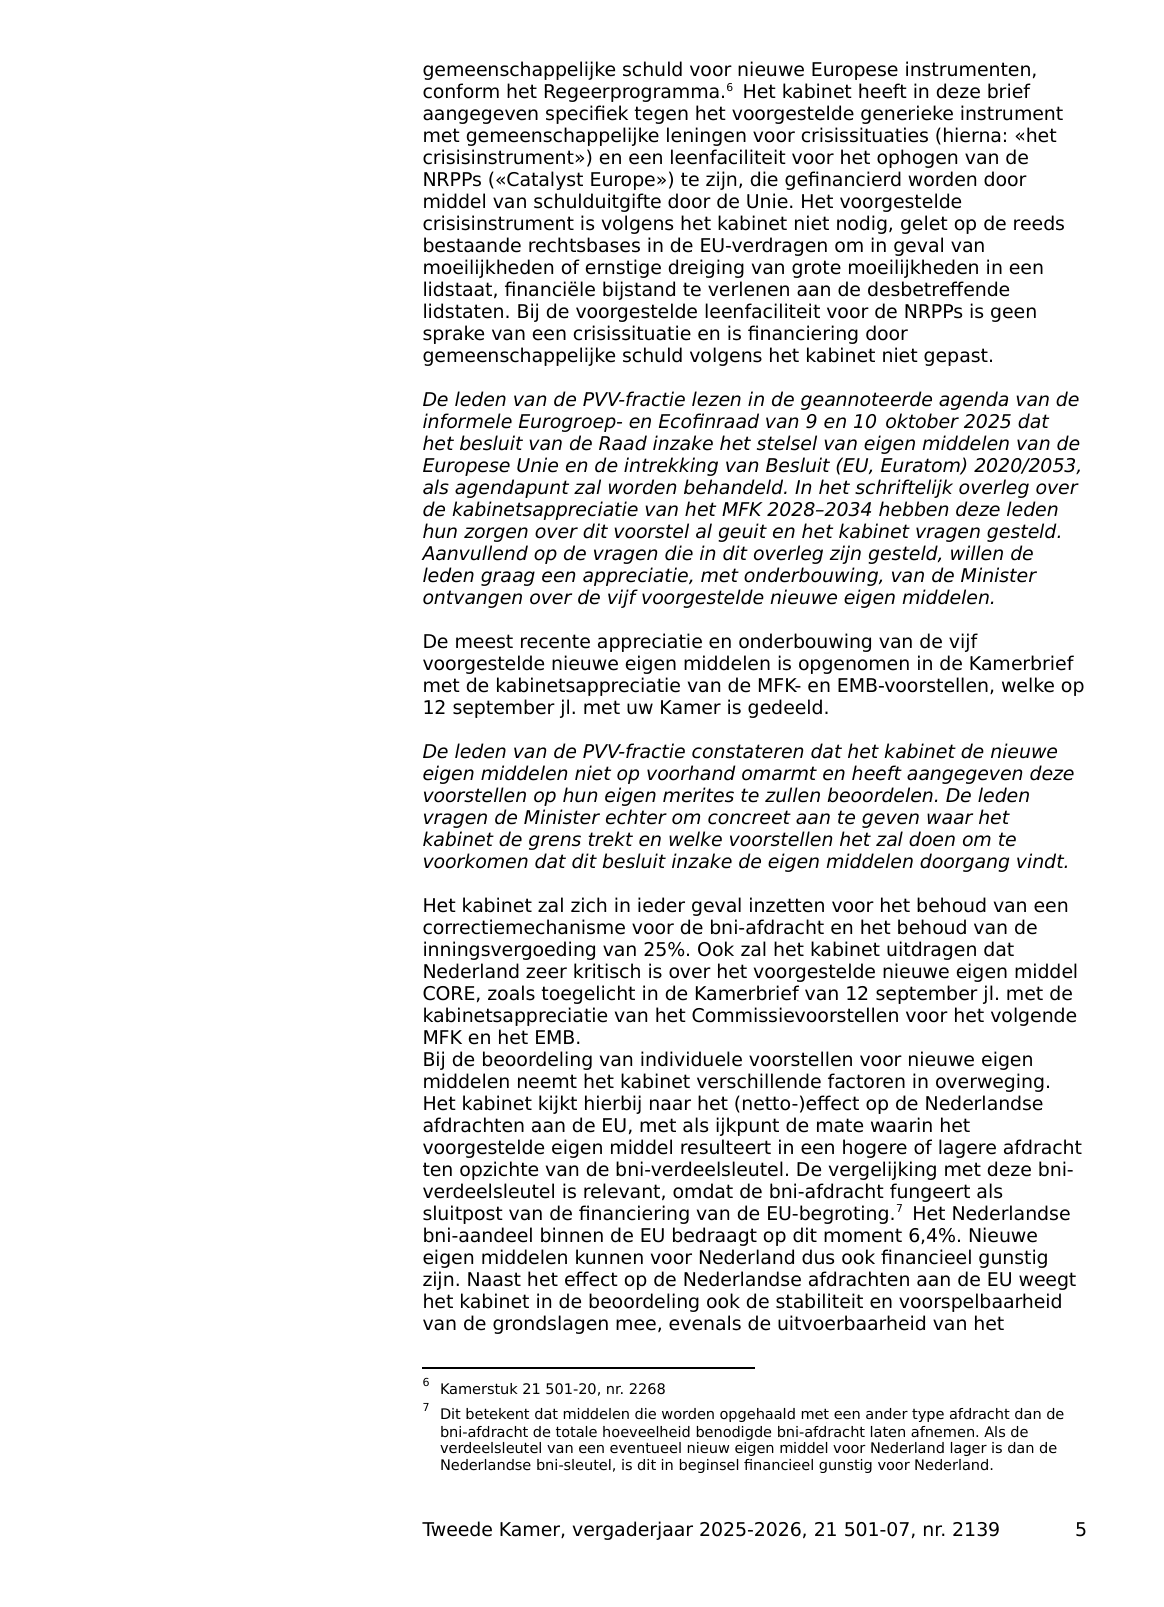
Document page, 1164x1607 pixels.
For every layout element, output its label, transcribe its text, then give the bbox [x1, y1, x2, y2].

text Kamerstuk 21 501-20, nr. 2268 [422, 1377, 1087, 1399]
text De leden van de PVV-fractie lezen in de geannoteerde agenda van de informele Eurogroep- en Ecofinraad van 9 en 10 oktober 2025 dat het besluit van de Raad inzake het stelsel van eigen middelen van de Europese Unie en de intrekking van Besluit (EU, Euratom) 2020/2053, als agendapunt zal worden behandeld. In het schriftelijk overleg over de kabinetsappreciatie van het MFK 2028–2034 hebben deze leden hun zorgen over dit voorstel al geuit en het kabinet vragen gesteld. Aanvullend op de vragen die in dit overleg zijn gesteld, willen de leden graag een appreciatie, met onderbouwing, van de Minister ontvangen over de vijf voorgestelde nieuwe eigen middelen. [422, 389, 1087, 609]
text Dit betekent dat middelen die worden opgehaald met een ander type afdracht dan de bni-afdracht de totale hoeveelheid benodigde bni-afdracht laten afnemen. Als de verdeelsleutel van een eventueel nieuw eigen middel voor Nederland lager is dan de Nederlandse bni-sleutel, is dit in beginsel financieel gunstig voor Nederland. [422, 1402, 1087, 1474]
text Bij de beoordeling van individuele voorstellen voor nieuwe eigen middelen neemt het kabinet verschillende factoren in overweging. Het kabinet kijkt hierbij naar het (netto-)effect op de Nederlandse afdrachten aan de EU, met als ijkpunt de mate waarin het voorgestelde eigen middel resulteert in een hogere of lagere afdracht ten opzichte van de bni-verdeelsleutel. De vergelijking met deze bni-verdeelsleutel is relevant, omdat de bni-afdracht fungeert als sluitpost van de financiering van de EU-begroting. Het Nederlandse bni-aandeel binnen de EU bedraagt op dit moment 6,4%. Nieuwe eigen middelen kunnen voor Nederland dus ook financieel gunstig zijn. Naast het effect op de Nederlandse afdrachten aan de EU weegt het kabinet in de beoordeling ook de stabiliteit en voorspelbaarheid van de grondslagen mee, evenals de uitvoerbaarheid van het [422, 1049, 1087, 1335]
text De leden van de PVV-fractie constateren dat het kabinet de nieuwe eigen middelen niet op voorhand omarmt en heeft aangegeven deze voorstellen op hun eigen merites te zullen beoordelen. De leden vragen de Minister echter om concreet aan te geven waar het kabinet de grens trekt en welke voorstellen het zal doen om te voorkomen dat dit besluit inzake de eigen middelen doorgang vindt. [422, 741, 1087, 873]
text Het kabinet zal zich in ieder geval inzetten voor het behoud van een correctiemechanisme voor de bni-afdracht en het behoud van de inningsvergoeding van 25%. Ook zal het kabinet uitdragen dat Nederland zeer kritisch is over het voorgestelde nieuwe eigen middel CORE, zoals toegelicht in de Kamerbrief van 12 september jl. met de kabinetsappreciatie van het Commissievoorstellen voor het volgende MFK en het EMB. [422, 895, 1087, 1049]
text De meest recente appreciatie en onderbouwing van de vijf voorgestelde nieuwe eigen middelen is opgenomen in de Kamerbrief met de kabinetsappreciatie van de MFK- en EMB-voorstellen, welke op 12 september jl. met uw Kamer is gedeeld. [422, 631, 1087, 719]
text gemeenschappelijke schuld voor nieuwe Europese instrumenten, conform het Regeerprogramma. Het kabinet heeft in deze brief aangegeven specifiek tegen het voorgestelde generieke instrument met gemeenschappelijke leningen voor crisissituaties (hierna: «het crisisinstrument») en een leenfaciliteit voor het ophogen van de NRPPs («Catalyst Europe») te zijn, die gefinancierd worden door middel van schulduitgifte door de Unie. Het voorgestelde crisisinstrument is volgens het kabinet niet nodig, gelet op de reeds bestaande rechtsbases in de EU-verdragen om in geval van moeilijkheden of ernstige dreiging van grote moeilijkheden in een lidstaat, financiële bijstand te verlenen aan de desbetreffende lidstaten. Bij de voorgestelde leenfaciliteit voor de NRPPs is geen sprake van een crisissituatie en is financiering door gemeenschappelijke schuld volgens het kabinet niet gepast. [422, 59, 1087, 367]
